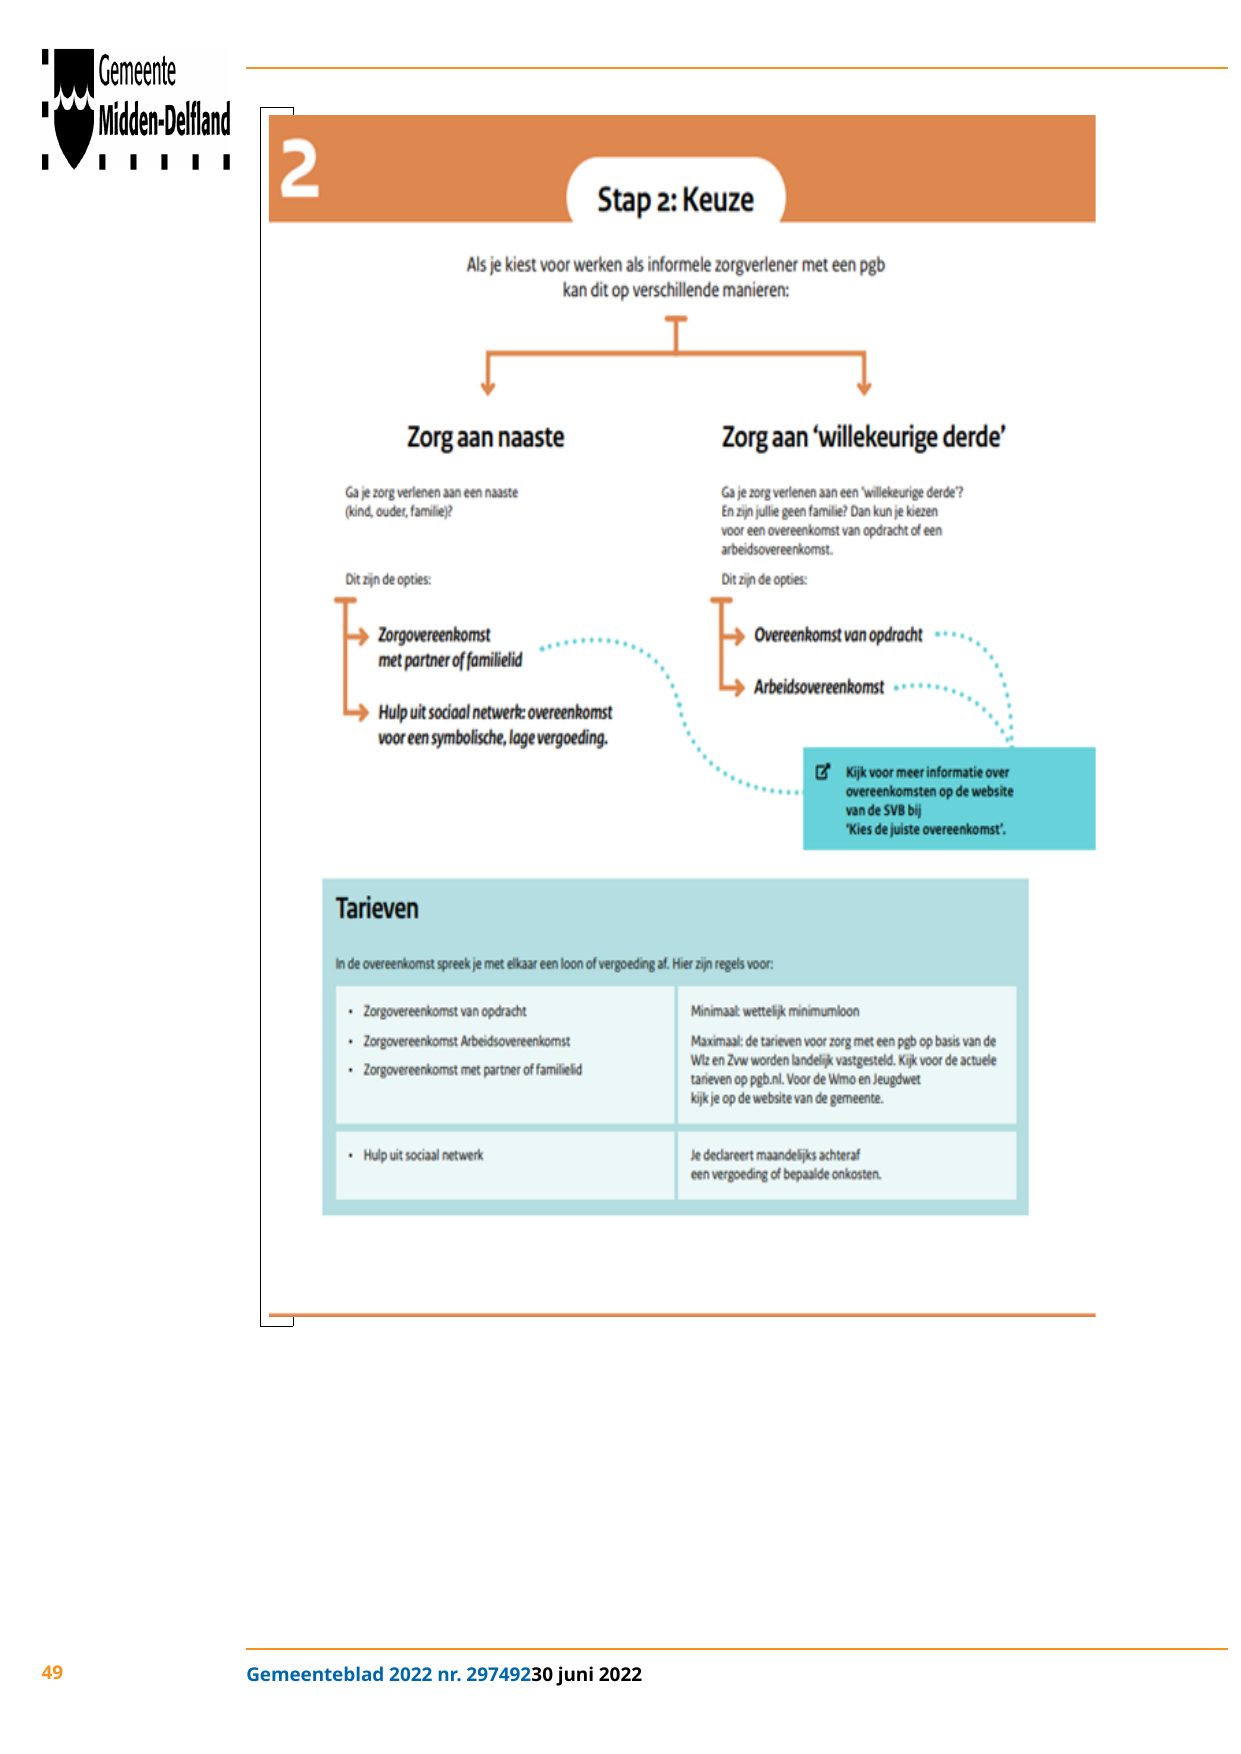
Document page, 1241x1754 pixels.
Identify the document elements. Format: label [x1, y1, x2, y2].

picture [268, 115, 1096, 1317]
picture [41, 47, 231, 172]
